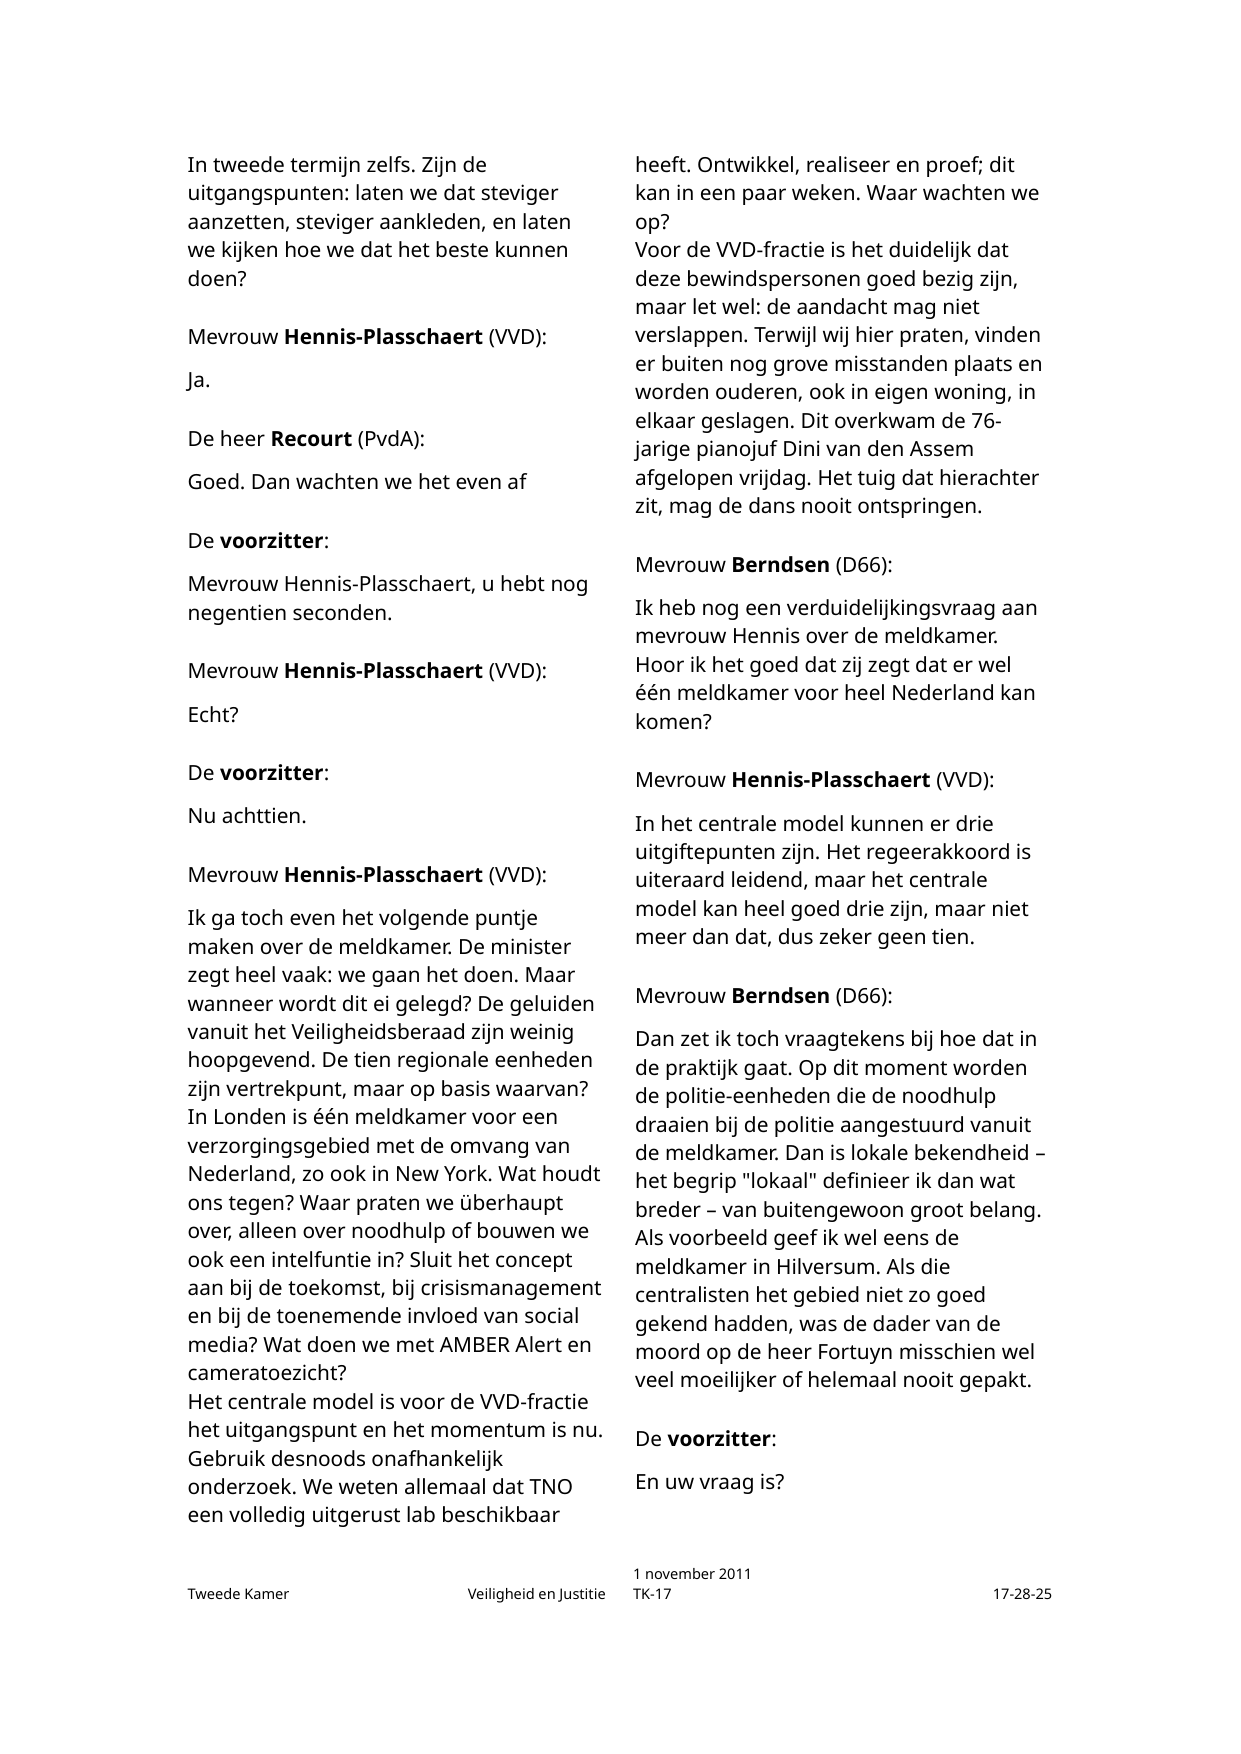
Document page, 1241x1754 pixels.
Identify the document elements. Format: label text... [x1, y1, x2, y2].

text De heer Recourt (PvdA): [187, 424, 605, 452]
text En uw vraag is? [635, 1467, 1053, 1496]
text Mevrouw Hennis-Plasschaert (VVD): [187, 322, 605, 351]
text Voor de VVD-fractie is het duidelijk dat deze bewindspersonen goed bezig zijn, maar let wel: de aandacht mag niet verslappen. Terwijl wij hier praten, vinden er buiten nog grove misstanden plaats en worden ouderen, ook in eigen woning, in elkaar geslagen. Dit overkwam de 76-jarige pianojuf Dini van den Assem afgelopen vrijdag. Het tuig dat hierachter zit, mag de dans nooit ontspringen. [635, 235, 1053, 520]
text De voorzitter: [187, 526, 605, 554]
text Het centrale model is voor de VVD-fractie het uitgangspunt en het momentum is nu. Gebruik desnoods onafhankelijk onderzoek. We weten allemaal dat TNO een volledig uitgerust lab beschikbaar [187, 1387, 605, 1529]
text Dan zet ik toch vraagtekens bij hoe dat in de praktijk gaat. Op dit moment worden de politie-eenheden die de noodhulp draaien bij de politie aangestuurd vanuit de meldkamer. Dan is lokale bekendheid – het begrip "lokaal" definieer ik dan wat breder – van buitengewoon groot belang. Als voorbeeld geef ik wel eens de meldkamer in Hilversum. Als die centralisten het gebied niet zo goed gekend hadden, was de dader van de moord op de heer Fortuyn misschien wel veel moeilijker of helemaal nooit gepakt. [635, 1024, 1053, 1394]
text Mevrouw Hennis-Plasschaert (VVD): [635, 765, 1053, 794]
text heeft. Ontwikkel, realiseer en proef; dit kan in een paar weken. Waar wachten we op? [635, 150, 1053, 235]
text De voorzitter: [187, 758, 605, 787]
text Goed. Dan wachten we het even af [187, 467, 605, 496]
text Echt? [187, 700, 605, 728]
text Mevrouw Berndsen (D66): [635, 981, 1053, 1009]
text Mevrouw Hennis-Plasschaert (VVD): [187, 656, 605, 685]
text Mevrouw Hennis-Plasschaert (VVD): [187, 860, 605, 888]
text Mevrouw Berndsen (D66): [635, 550, 1053, 578]
text In het centrale model kunnen er drie uitgiftepunten zijn. Het regeerakkoord is uiteraard leidend, maar het centrale model kan heel goed drie zijn, maar niet meer dan dat, dus zeker geen tien. [635, 809, 1053, 951]
text Nu achttien. [187, 802, 605, 830]
text Mevrouw Hennis-Plasschaert, u hebt nog negentien seconden. [187, 569, 605, 626]
text Ik ga toch even het volgende puntje maken over de meldkamer. De minister zegt heel vaak: we gaan het doen. Maar wanneer wordt dit ei gelegd? De geluiden vanuit het Veiligheidsberaad zijn weinig hoopgevend. De tien regionale eenheden zijn vertrekpunt, maar op basis waarvan? In Londen is één meldkamer voor een verzorgingsgebied met de omvang van Nederland, zo ook in New York. Wat houdt ons tegen? Waar praten we überhaupt over, alleen over noodhulp of bouwen we ook een intelfuntie in? Sluit het concept aan bij de toekomst, bij crisismanagement en bij de toenemende invloed van social media? Wat doen we met AMBER Alert en cameratoezicht? [187, 903, 605, 1387]
text De voorzitter: [635, 1424, 1053, 1452]
text Ja. [187, 366, 605, 394]
text Ik heb nog een verduidelijkingsvraag aan mevrouw Hennis over de meldkamer. Hoor ik het goed dat zij zegt dat er wel één meldkamer voor heel Nederland kan komen? [635, 593, 1053, 735]
text In tweede termijn zelfs. Zijn de uitgangspunten: laten we dat steviger aanzetten, steviger aankleden, en laten we kijken hoe we dat het beste kunnen doen? [187, 150, 605, 292]
